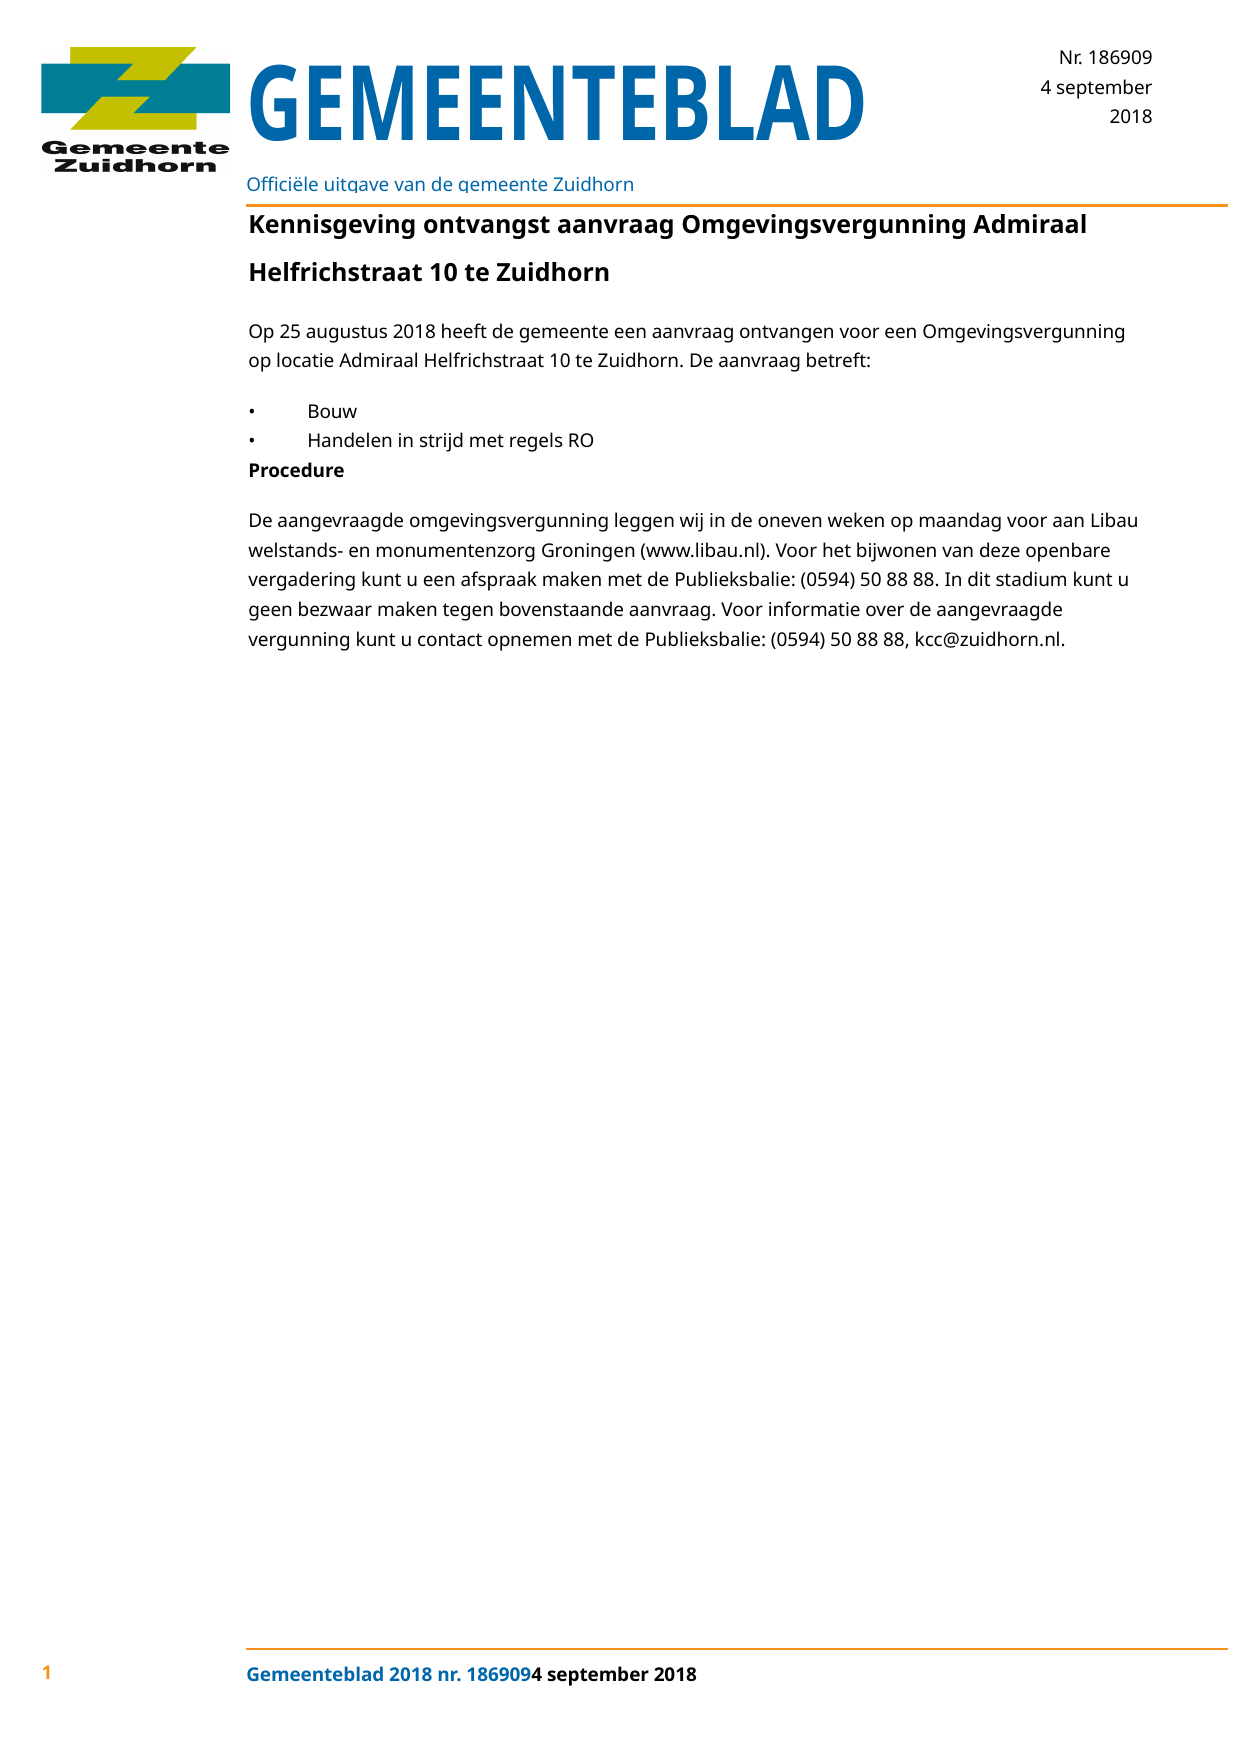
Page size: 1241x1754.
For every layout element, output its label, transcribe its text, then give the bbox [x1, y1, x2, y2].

list Bouw [248, 398, 1152, 424]
list Handelen in strijd met regels RO [248, 427, 1152, 453]
text De aangevraagde omgevingsvergunning leggen wij in de oneven weken op maandag voor aan Libau welstands- en monumentenzorg Groningen (www.libau.nl). Voor het bijwonen van deze openbare vergadering kunt u een afspraak maken met de Publieksbalie: (0594) 50 88 88. In dit stadium kunt u geen bezwaar maken tegen bovenstaande aanvraag. Voor informatie over de aangevraagde vergunning kunt u contact opnemen met de Publieksbalie: (0594) 50 88 88, kcc@zuidhorn.nl. [248, 507, 1152, 652]
picture [41, 47, 231, 172]
text Op 25 augustus 2018 heeft de gemeente een aanvraag ontvangen voor een Omgevingsvergunning op locatie Admiraal Helfrichstraat 10 te Zuidhorn. De aanvraag betreft: [248, 318, 1152, 373]
text Kennisgeving ontvangst aanvraag Omgevingsvergunning Admiraal Helfrichstraat 10 te Zuidhorn [248, 207, 1152, 288]
text Procedure [248, 457, 1152, 483]
